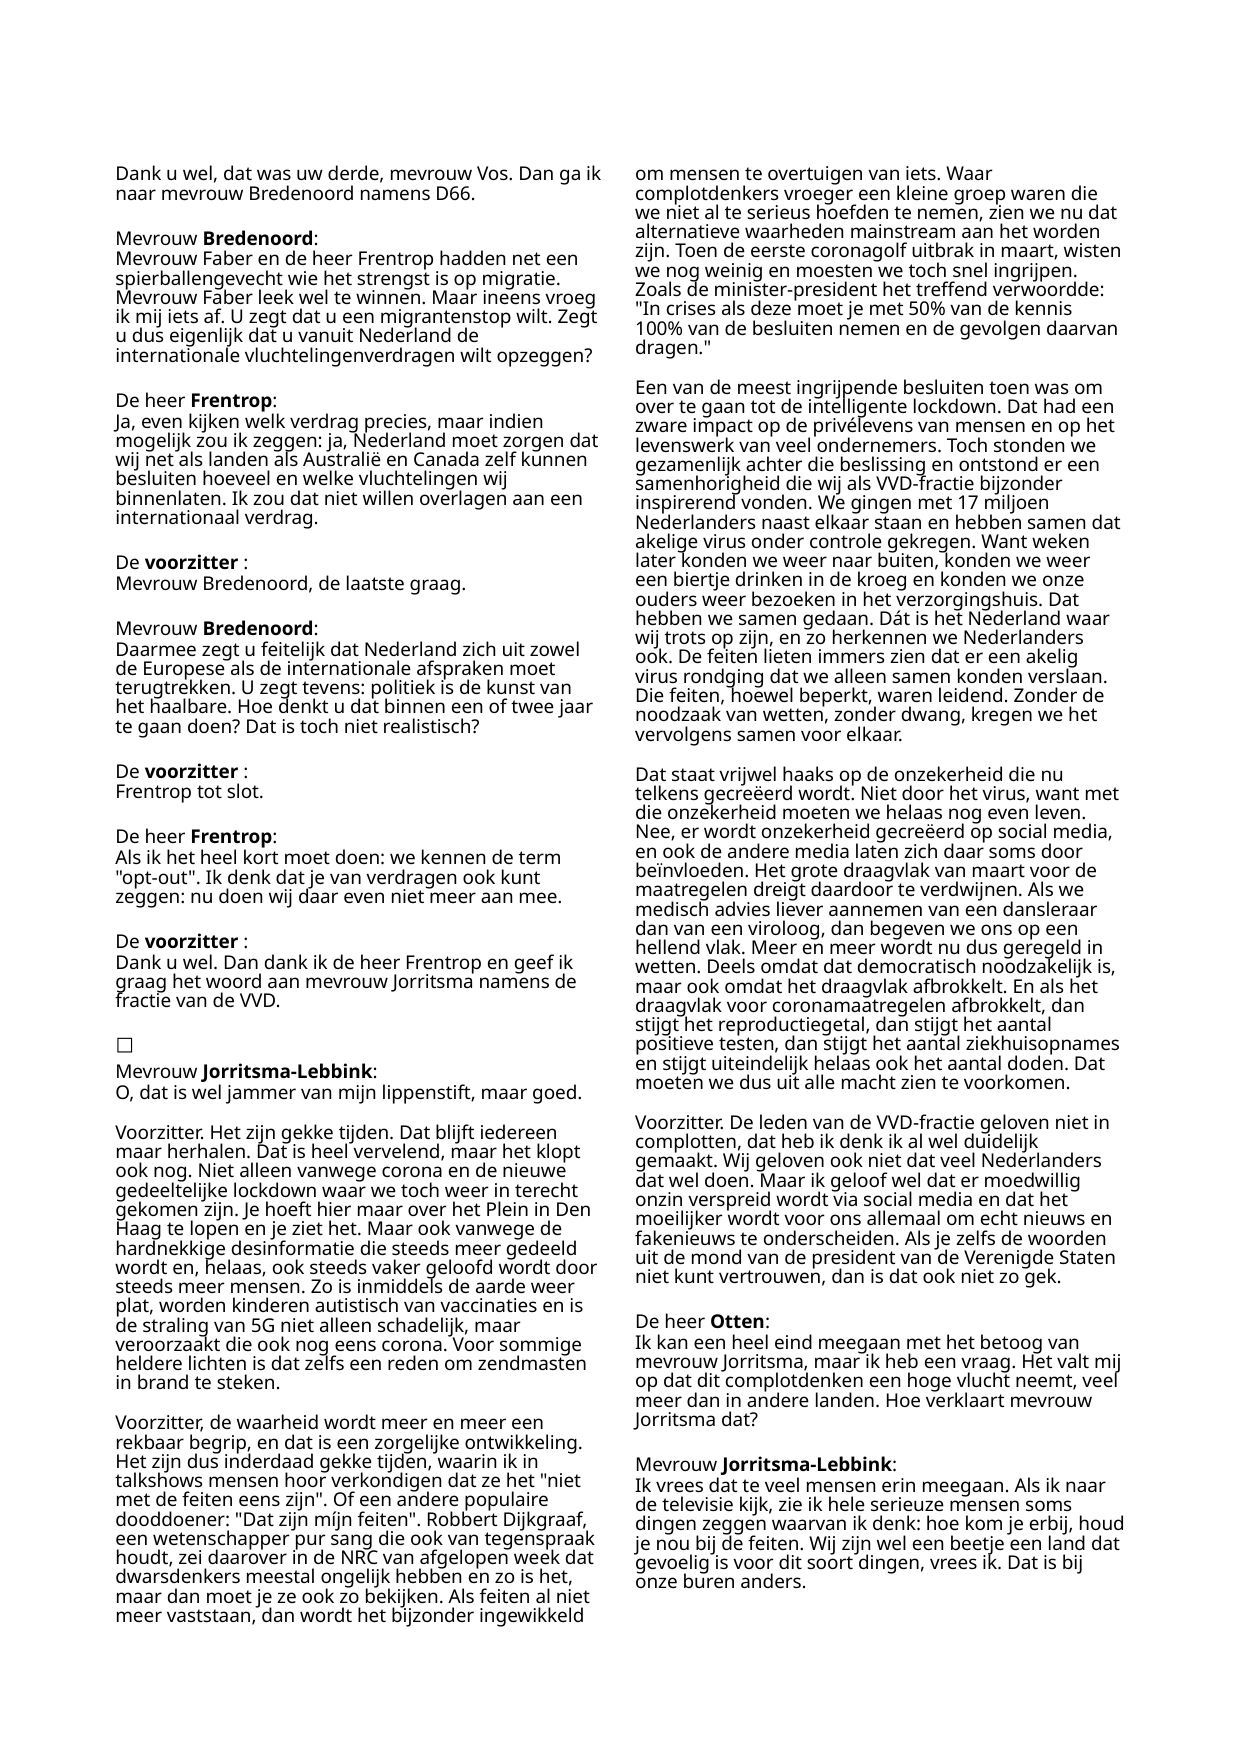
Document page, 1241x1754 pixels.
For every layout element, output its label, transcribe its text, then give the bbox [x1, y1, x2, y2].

text ⬜ [115, 1032, 605, 1058]
text Mevrouw Jorritsma-Lebbink: [635, 1451, 1125, 1477]
text De heer Otten: [635, 1308, 1125, 1334]
text De voorzitter : [115, 928, 605, 954]
text Voorzitter, de waarheid wordt meer en meer een rekbaar begrip, en dat is een zorgelijke ontwikkeling. Het zijn dus inderdaad gekke tijden, waarin ik in talkshows mensen hoor verkondigen dat ze het "niet met de feiten eens zijn". Of een andere populaire dooddoener: "Dat zijn míjn feiten". Robbert Dijkgraaf, een wetenschapper pur sang die ook van tegenspraak houdt, zei daarover in de NRC van afgelopen week dat dwarsdenkers meestal ongelijk hebben en zo is het, maar dan moet je ze ook zo bekijken. Als feiten al niet meer vaststaan, dan wordt het bijzonder ingewikkeld [115, 1414, 605, 1626]
text Een van de meest ingrijpende besluiten toen was om over te gaan tot de intelligente lockdown. Dat had een zware impact op de privélevens van mensen en op het levenswerk van veel ondernemers. Toch stonden we gezamenlijk achter die beslissing en ontstond er een samenhorigheid die wij als VVD-fractie bijzonder inspirerend vonden. We gingen met 17 miljoen Nederlanders naast elkaar staan en hebben samen dat akelige virus onder controle gekregen. Want weken later konden we weer naar buiten, konden we weer een biertje drinken in de kroeg en konden we onze ouders weer bezoeken in het verzorgingshuis. Dat hebben we samen gedaan. Dát is het Nederland waar wij trots op zijn, en zo herkennen we Nederlanders ook. De feiten lieten immers zien dat er een akelig virus rondging dat we alleen samen konden verslaan. Die feiten, hoewel beperkt, waren leidend. Zonder de noodzaak van wetten, zonder dwang, kregen we het vervolgens samen voor elkaar. [635, 379, 1125, 745]
text om mensen te overtuigen van iets. Waar complotdenkers vroeger een kleine groep waren die we niet al te serieus hoefden te nemen, zien we nu dat alternatieve waarheden mainstream aan het worden zijn. Toen de eerste coronagolf uitbrak in maart, wisten we nog weinig en moesten we toch snel ingrijpen. Zoals de minister-president het treffend verwoordde: "In crises als deze moet je met 50% van de kennis 100% van de besluiten nemen en de gevolgen daarvan dragen." [635, 165, 1125, 358]
text De voorzitter : [115, 758, 605, 783]
text Als ik het heel kort moet doen: we kennen de term "opt-out". Ik denk dat je van verdragen ook kunt zeggen: nu doen wij daar even niet meer aan mee. [115, 849, 605, 907]
text Ik kan een heel eind meegaan met het betoog van mevrouw Jorritsma, maar ik heb een vraag. Het valt mij op dat dit complotdenken een hoge vlucht neemt, veel meer dan in andere landen. Hoe verklaart mevrouw Jorritsma dat? [635, 1334, 1125, 1430]
text Dank u wel, dat was uw derde, mevrouw Vos. Dan ga ik naar mevrouw Bredenoord namens D66. [115, 165, 605, 204]
text Daarmee zegt u feitelijk dat Nederland zich uit zowel de Europese als de internationale afspraken moet terugtrekken. U zegt tevens: politiek is de kunst van het haalbare. Hoe denkt u dat binnen een of twee jaar te gaan doen? Dat is toch niet realistisch? [115, 641, 605, 737]
text Ik vrees dat te veel mensen erin meegaan. Als ik naar de televisie kijk, zie ik hele serieuze mensen soms dingen zeggen waarvan ik denk: hoe kom je erbij, houd je nou bij de feiten. Wij zijn wel een beetje een land dat gevoelig is voor dit soort dingen, vrees ik. Dat is bij onze buren anders. [635, 1477, 1125, 1592]
text Ja, even kijken welk verdrag precies, maar indien mogelijk zou ik zeggen: ja, Nederland moet zorgen dat wij net als landen als Australië en Canada zelf kunnen besluiten hoeveel en welke vluchtelingen wij binnenlaten. Ik zou dat niet willen overlagen aan een internationaal verdrag. [115, 413, 605, 528]
text Dank u wel. Dan dank ik de heer Frentrop en geef ik graag het woord aan mevrouw Jorritsma namens de fractie van de VVD. [115, 954, 605, 1012]
text Mevrouw Faber en de heer Frentrop hadden net een spierballengevecht wie het strengst is op migratie. Mevrouw Faber leek wel te winnen. Maar ineens vroeg ik mij iets af. U zegt dat u een migrantenstop wilt. Zegt u dus eigenlijk dat u vanuit Nederland de internationale vluchtelingenverdragen wilt opzeggen? [115, 250, 605, 366]
text Mevrouw Jorritsma-Lebbink: [115, 1058, 605, 1084]
text Mevrouw Bredenoord: [115, 225, 605, 250]
text Dat staat vrijwel haaks op de onzekerheid die nu telkens gecreëerd wordt. Niet door het virus, want met die onzekerheid moeten we helaas nog even leven. Nee, er wordt onzekerheid gecreëerd op social media, en ook de andere media laten zich daar soms door beïnvloeden. Het grote draagvlak van maart voor de maatregelen dreigt daardoor te verdwijnen. Als we medisch advies liever aannemen van een dansleraar dan van een viroloog, dan begeven we ons op een hellend vlak. Meer en meer wordt nu dus geregeld in wetten. Deels omdat dat democratisch noodzakelijk is, maar ook omdat het draagvlak afbrokkelt. En als het draagvlak voor coronamaatregelen afbrokkelt, dan stijgt het reproductiegetal, dan stijgt het aantal positieve testen, dan stijgt het aantal ziekhuisopnames en stijgt uiteindelijk helaas ook het aantal doden. Dat moeten we dus uit alle macht zien te voorkomen. [635, 766, 1125, 1093]
text Mevrouw Bredenoord: [115, 615, 605, 641]
text Voorzitter. De leden van de VVD-fractie geloven niet in complotten, dat heb ik denk ik al wel duidelijk gemaakt. Wij geloven ook niet dat veel Nederlanders dat wel doen. Maar ik geloof wel dat er moedwillig onzin verspreid wordt via social media en dat het moeilijker wordt voor ons allemaal om echt nieuws en fakenieuws te onderscheiden. Als je zelfs de woorden uit de mond van de president van de Verenigde Staten niet kunt vertrouwen, dan is dat ook niet zo gek. [635, 1114, 1125, 1287]
text De voorzitter : [115, 549, 605, 575]
text O, dat is wel jammer van mijn lippenstift, maar goed. [115, 1084, 605, 1103]
text Mevrouw Bredenoord, de laatste graag. [115, 575, 605, 594]
text De heer Frentrop: [115, 824, 605, 849]
text Frentrop tot slot. [115, 783, 605, 803]
text Voorzitter. Het zijn gekke tijden. Dat blijft iedereen maar herhalen. Dat is heel vervelend, maar het klopt ook nog. Niet alleen vanwege corona en de nieuwe gedeeltelijke lockdown waar we toch weer in terecht gekomen zijn. Je hoeft hier maar over het Plein in Den Haag te lopen en je ziet het. Maar ook vanwege de hardnekkige desinformatie die steeds meer gedeeld wordt en, helaas, ook steeds vaker geloofd wordt door steeds meer mensen. Zo is inmiddels de aarde weer plat, worden kinderen autistisch van vaccinaties en is de straling van 5G niet alleen schadelijk, maar veroorzaakt die ook nog eens corona. Voor sommige heldere lichten is dat zelfs een reden om zendmasten in brand te steken. [115, 1124, 605, 1394]
text De heer Frentrop: [115, 387, 605, 413]
